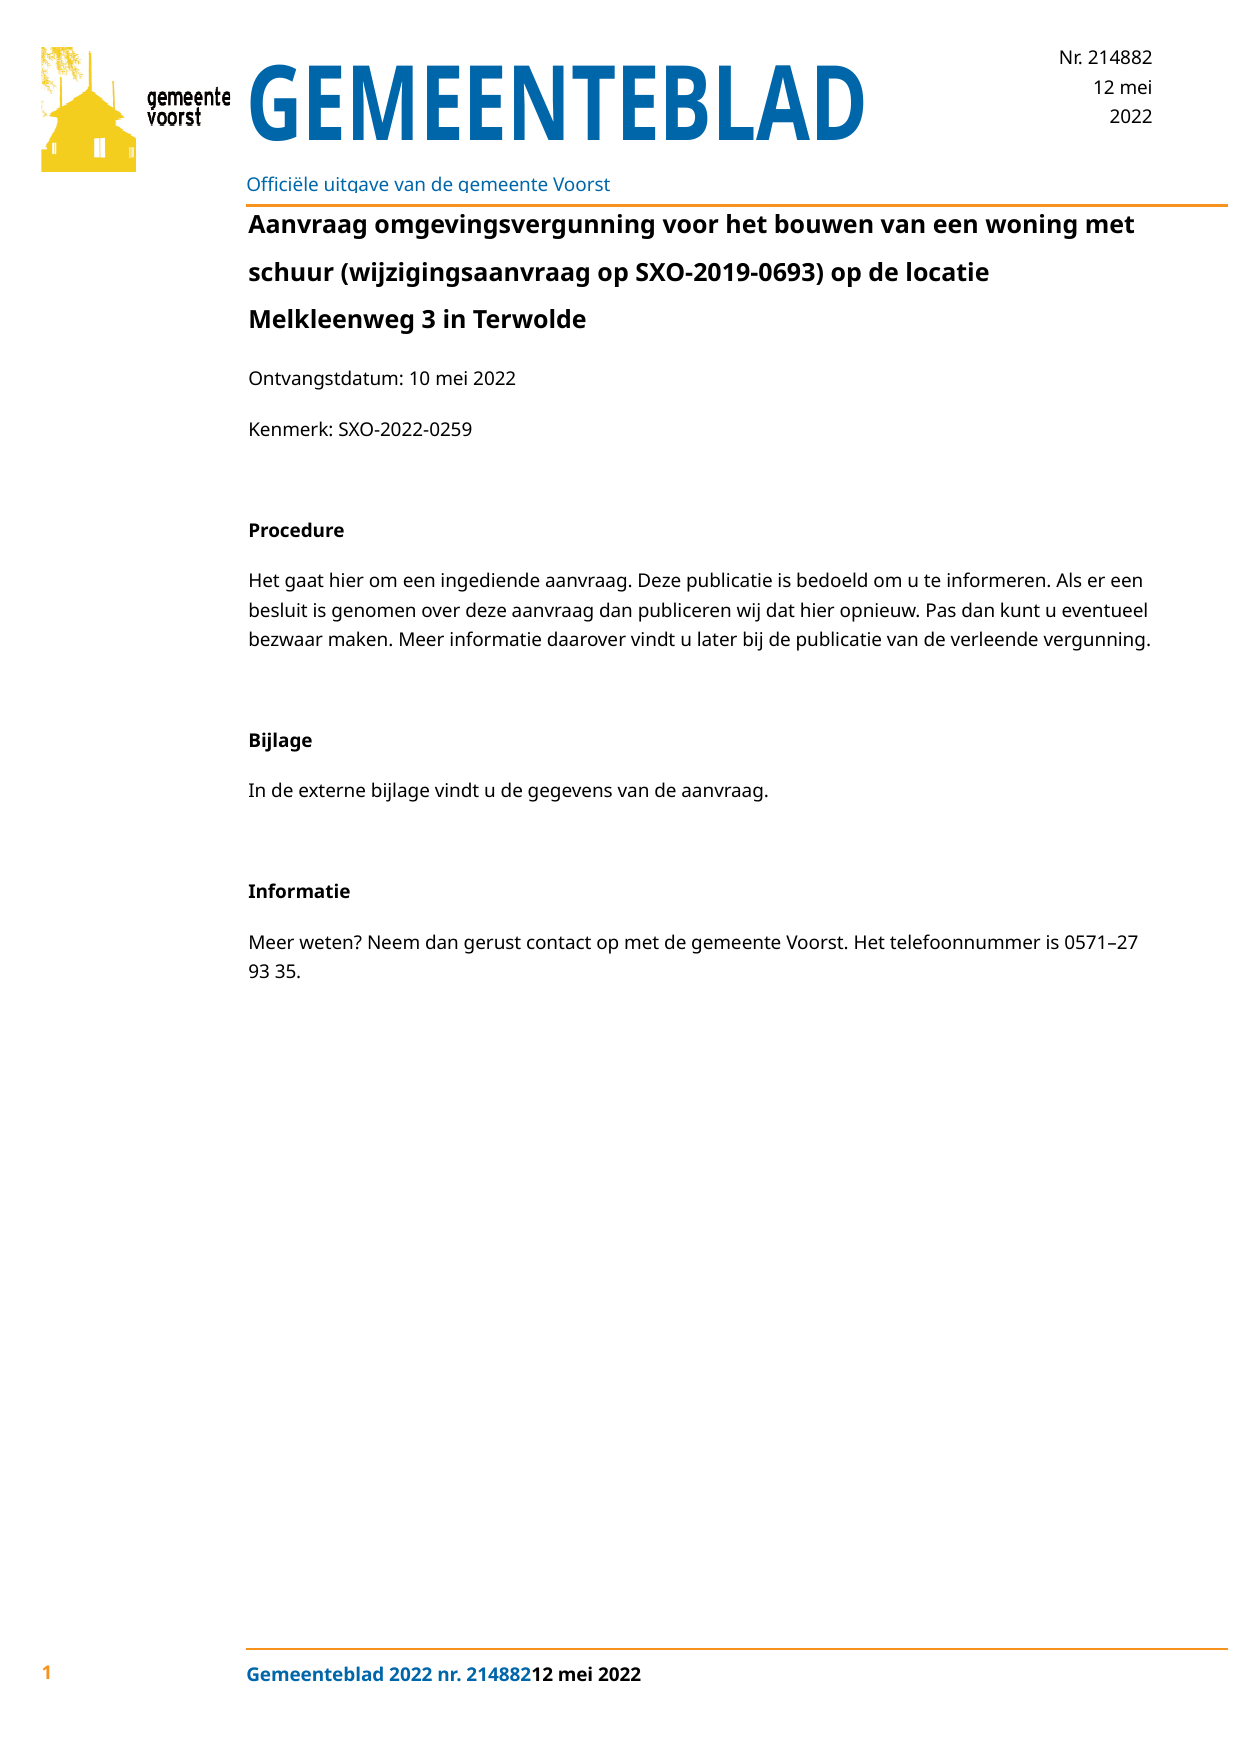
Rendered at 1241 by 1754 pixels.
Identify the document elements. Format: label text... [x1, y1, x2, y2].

text Procedure [248, 517, 1152, 542]
text Bijlage [248, 727, 1152, 753]
text In de externe bijlage vindt u de gegevens van de aanvraag. [248, 778, 1152, 803]
text Informatie [248, 878, 1152, 904]
text Aanvraag omgevingsvergunning voor het bouwen van een woning met schuur (wijzigingsaanvraag op SXO-2019-0693) op de locatie Melkleenweg 3 in Terwolde [248, 207, 1152, 336]
text Ontvangstdatum: 10 mei 2022 [248, 366, 1152, 391]
picture [41, 47, 231, 172]
text Het gaat hier om een ingediende aanvraag. Deze publicatie is bedoeld om u te informeren. Als er een besluit is genomen over deze aanvraag dan publiceren wij dat hier opnieuw. Pas dan kunt u eventueel bezwaar maken. Meer informatie daarover vindt u later bij de publicatie van de verleende vergunning. [248, 567, 1152, 652]
text Kenmerk: SXO-2022-0259 [248, 416, 1152, 442]
text Meer weten? Neem dan gerust contact op met de gemeente Voorst. Het telefoonnummer is 0571–27 93 35. [248, 929, 1152, 984]
